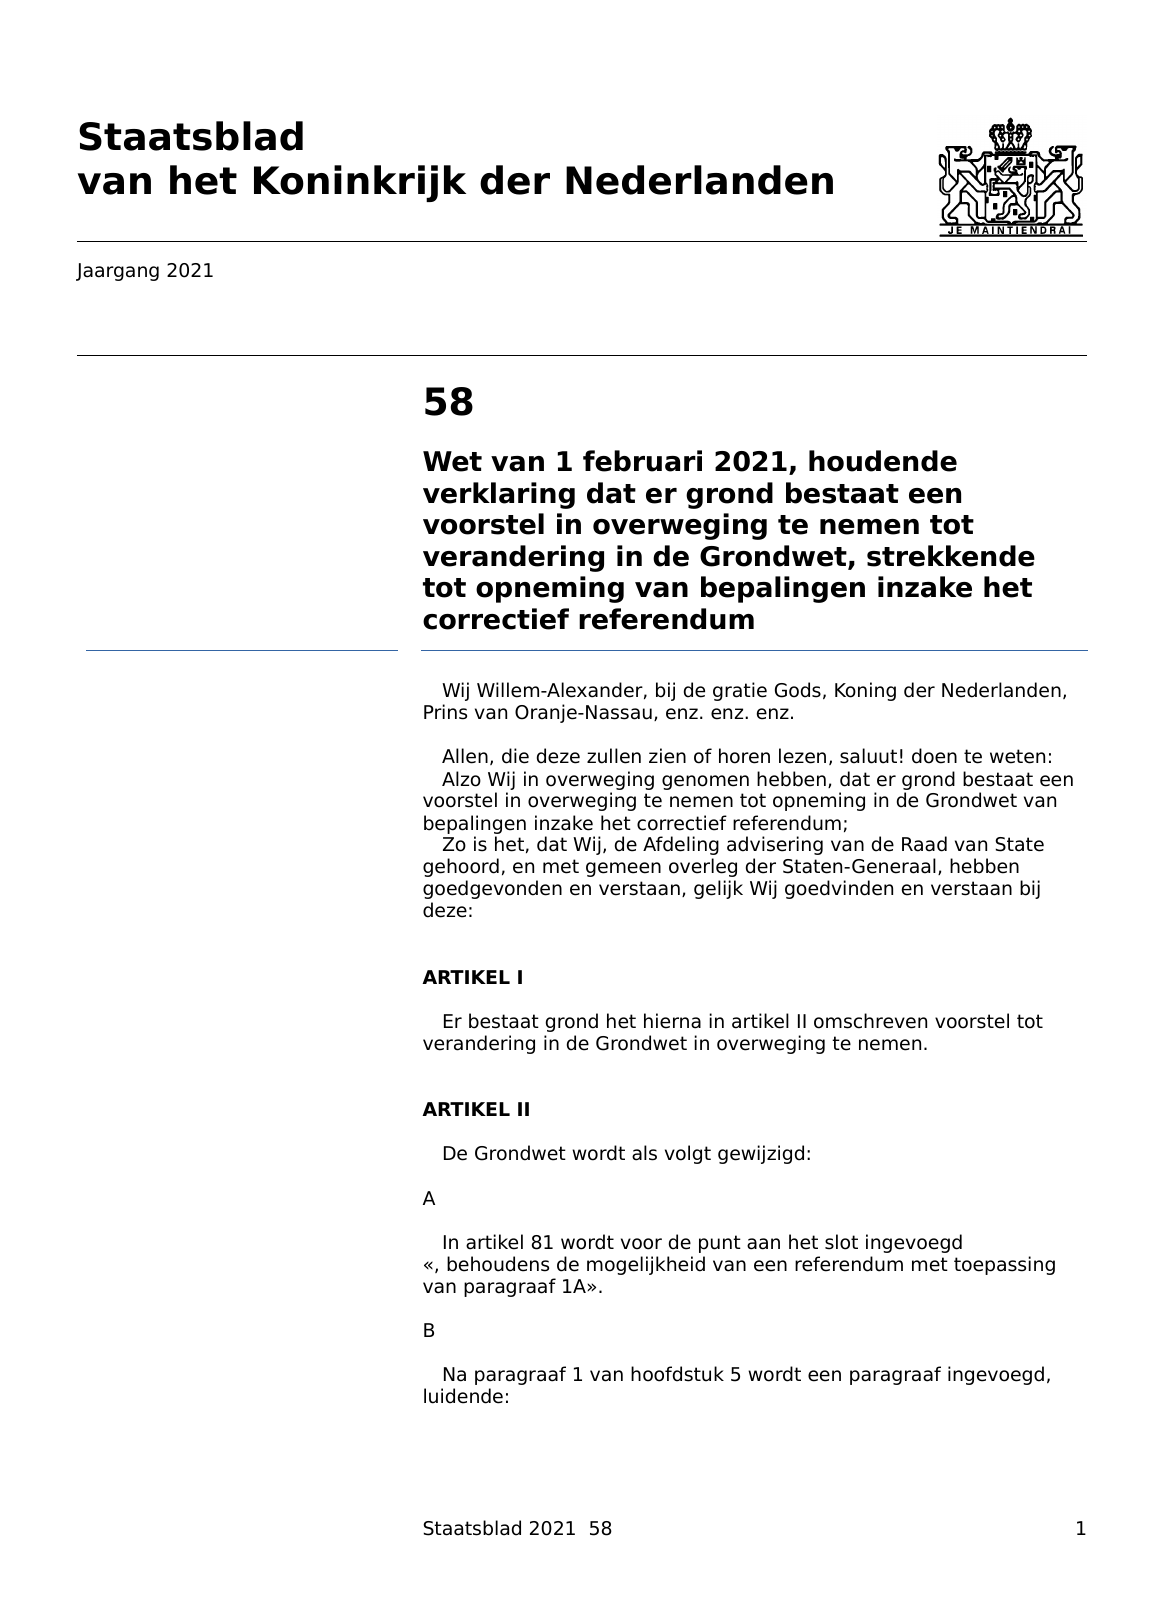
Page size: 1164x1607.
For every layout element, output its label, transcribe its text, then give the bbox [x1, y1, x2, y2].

text In artikel 81 wordt voor de punt aan het slot ingevoegd «, behoudens de mogelijkheid van een referendum met toepassing van paragraaf 1A». [422, 1232, 1087, 1298]
text Wet van 1 februari 2021, houdende verklaring dat er grond bestaat een voorstel in overweging te nemen tot verandering in de Grondwet, strekkende tot opneming van bepalingen inzake het correctief referendum [422, 447, 1087, 636]
text Er bestaat grond het hierna in artikel II omschreven voorstel tot verandering in de Grondwet in overweging te nemen. [422, 1011, 1087, 1055]
subtitle ARTIKEL II [422, 1099, 1087, 1121]
text De Grondwet wordt als volgt gewijzigd: [422, 1143, 1087, 1165]
text A [422, 1187, 1087, 1209]
subtitle ARTIKEL I [422, 967, 1087, 989]
text B [422, 1320, 1087, 1342]
table_header Staatsblad van het Koninkrijk der Nederlanden [77, 100, 886, 241]
table_header [886, 100, 1087, 241]
text Na paragraaf 1 van hoofdstuk 5 wordt een paragraaf ingevoegd, luidende: [422, 1364, 1087, 1408]
text Wij Willem-Alexander, bij de gratie Gods, Koning der Nederlanden, Prins van Oranje-Nassau, enz. enz. enz. [422, 680, 1087, 724]
subtitle 58 [422, 381, 1087, 424]
text Allen, die deze zullen zien of horen lezen, saluut! doen te weten: [422, 746, 1087, 768]
table_cell Jaargang 2021 [77, 242, 1087, 355]
picture [936, 115, 1087, 240]
text Alzo Wij in overweging genomen hebben, dat er grond bestaat een voorstel in overweging te nemen tot opneming in de Grondwet van bepalingen inzake het correctief referendum; [422, 768, 1087, 834]
text Zo is het, dat Wij, de Afdeling advisering van de Raad van State gehoord, en met gemeen overleg der Staten-Generaal, hebben goedgevonden en verstaan, gelijk Wij goedvinden en verstaan bij deze: [422, 834, 1087, 922]
